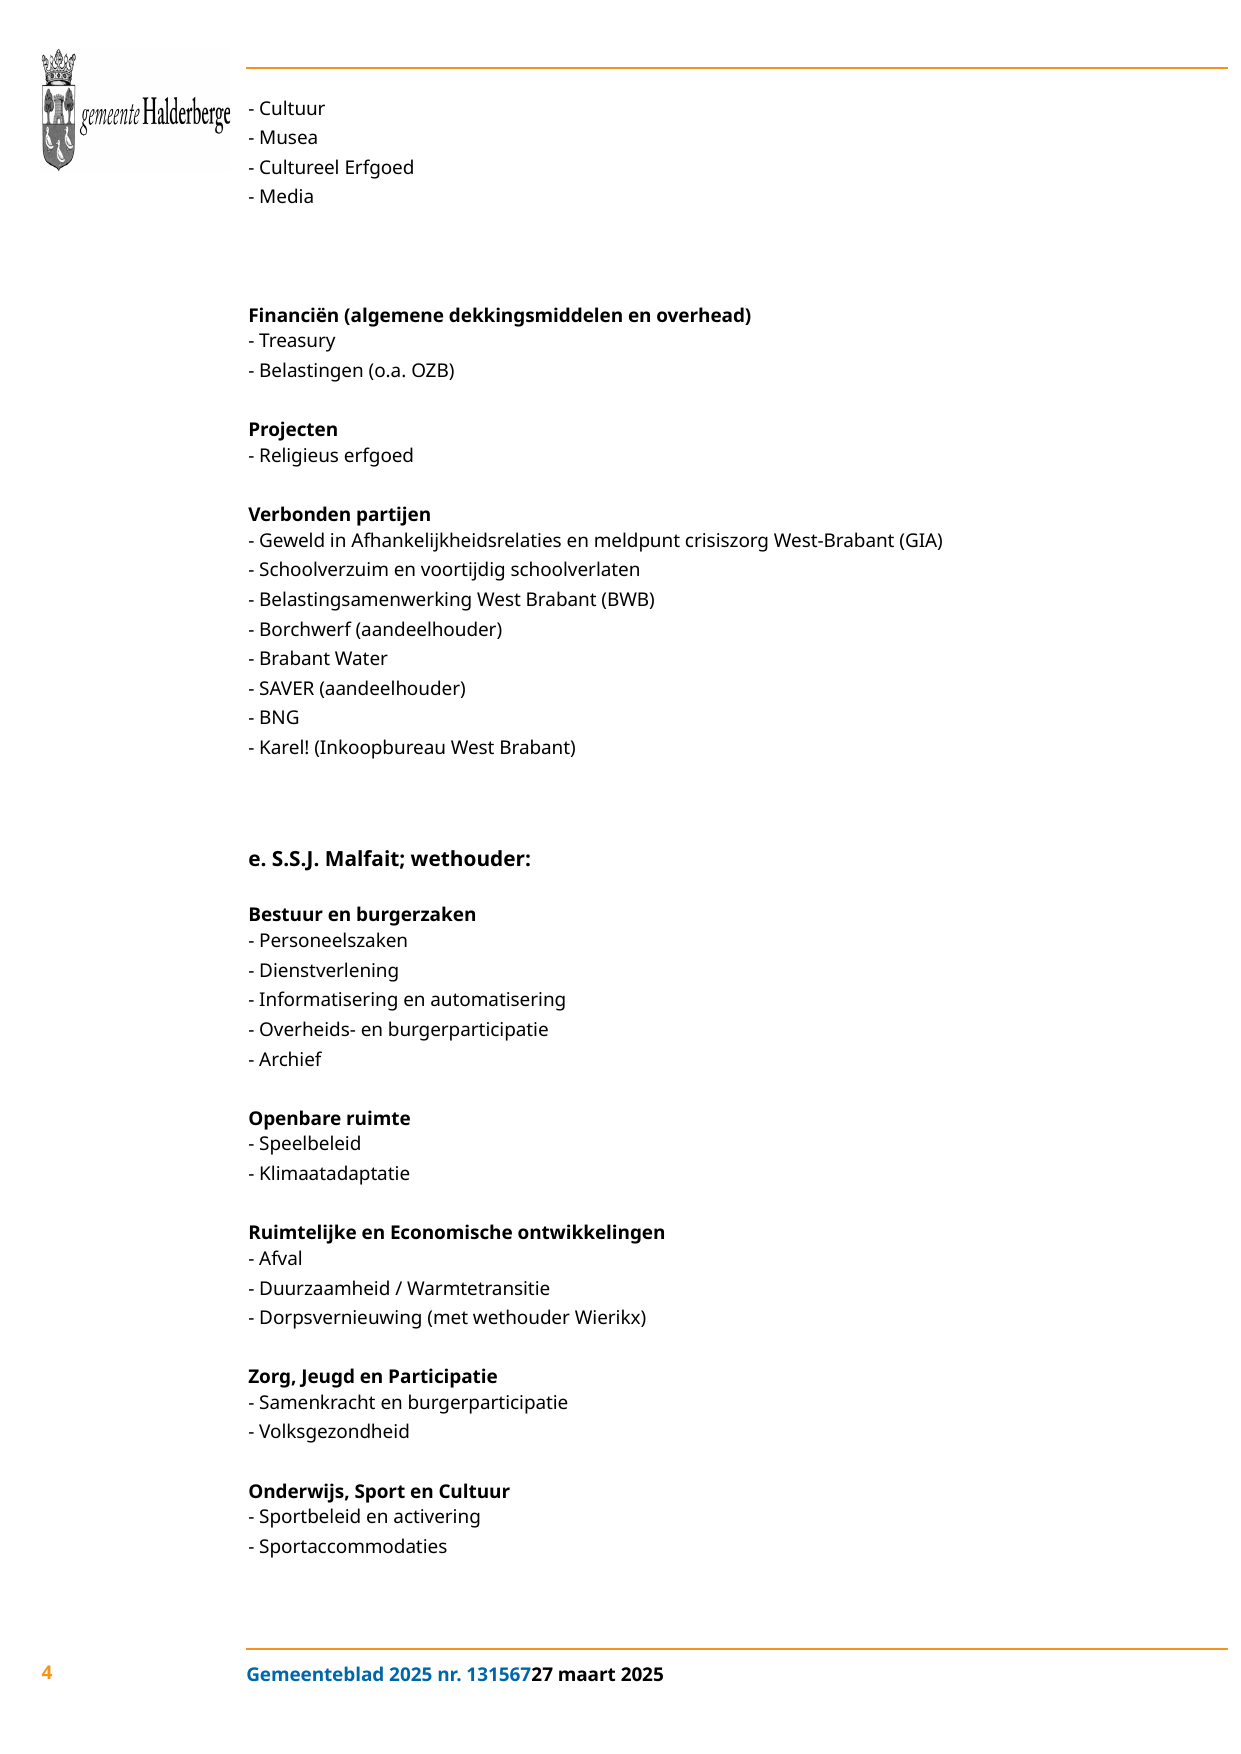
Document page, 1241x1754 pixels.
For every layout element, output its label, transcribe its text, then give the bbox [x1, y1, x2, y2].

text - Duurzaamheid / Warmtetransitie [248, 1275, 1152, 1300]
text - Karel! (Inkoopbureau West Brabant) [248, 734, 1152, 760]
text - Personeelszaken [248, 927, 1152, 953]
text - SAVER (aandeelhouder) [248, 675, 1152, 701]
picture [41, 47, 231, 172]
text - Overheids- en burgerparticipatie [248, 1016, 1152, 1042]
text - Informatisering en automatisering [248, 987, 1152, 1012]
text - Cultureel Erfgoed [248, 154, 1152, 180]
text - BNG [248, 704, 1152, 730]
text - Volksgezondheid [248, 1419, 1152, 1444]
text - Dienstverlening [248, 957, 1152, 983]
text e. S.S.J. Malfait; wethouder: [248, 844, 1152, 872]
text Openbare ruimte [248, 1105, 1152, 1131]
text - Schoolverzuim en voortijdig schoolverlaten [248, 557, 1152, 582]
text - Religieus erfgoed [248, 442, 1152, 468]
text - Musea [248, 124, 1152, 150]
text - Archief [248, 1046, 1152, 1071]
text Zorg, Jeugd en Participatie [248, 1363, 1152, 1389]
text Projecten [248, 416, 1152, 442]
text Ruimtelijke en Economische ontwikkelingen [248, 1219, 1152, 1245]
text Bestuur en burgerzaken [248, 902, 1152, 927]
text - Media [248, 183, 1152, 209]
text - Afval [248, 1245, 1152, 1271]
text Onderwijs, Sport en Cultuur [248, 1478, 1152, 1504]
text - Brabant Water [248, 645, 1152, 671]
text - Treasury [248, 328, 1152, 353]
text - Sportbeleid en activering [248, 1504, 1152, 1529]
text Financiën (algemene dekkingsmiddelen en overhead) [248, 302, 1152, 328]
text - Cultuur [248, 95, 1152, 121]
text - Speelbeleid [248, 1131, 1152, 1156]
text - Belastingen (o.a. OZB) [248, 357, 1152, 383]
text - Sportaccommodaties [248, 1533, 1152, 1559]
text - Dorpsvernieuwing (met wethouder Wierikx) [248, 1304, 1152, 1330]
text - Belastingsamenwerking West Brabant (BWB) [248, 586, 1152, 612]
text - Borchwerf (aandeelhouder) [248, 616, 1152, 641]
text Verbonden partijen [248, 501, 1152, 527]
text - Geweld in Afhankelijkheidsrelaties en meldpunt crisiszorg West-Brabant (GIA) [248, 527, 1152, 553]
text - Klimaatadaptatie [248, 1160, 1152, 1186]
text - Samenkracht en burgerparticipatie [248, 1389, 1152, 1415]
